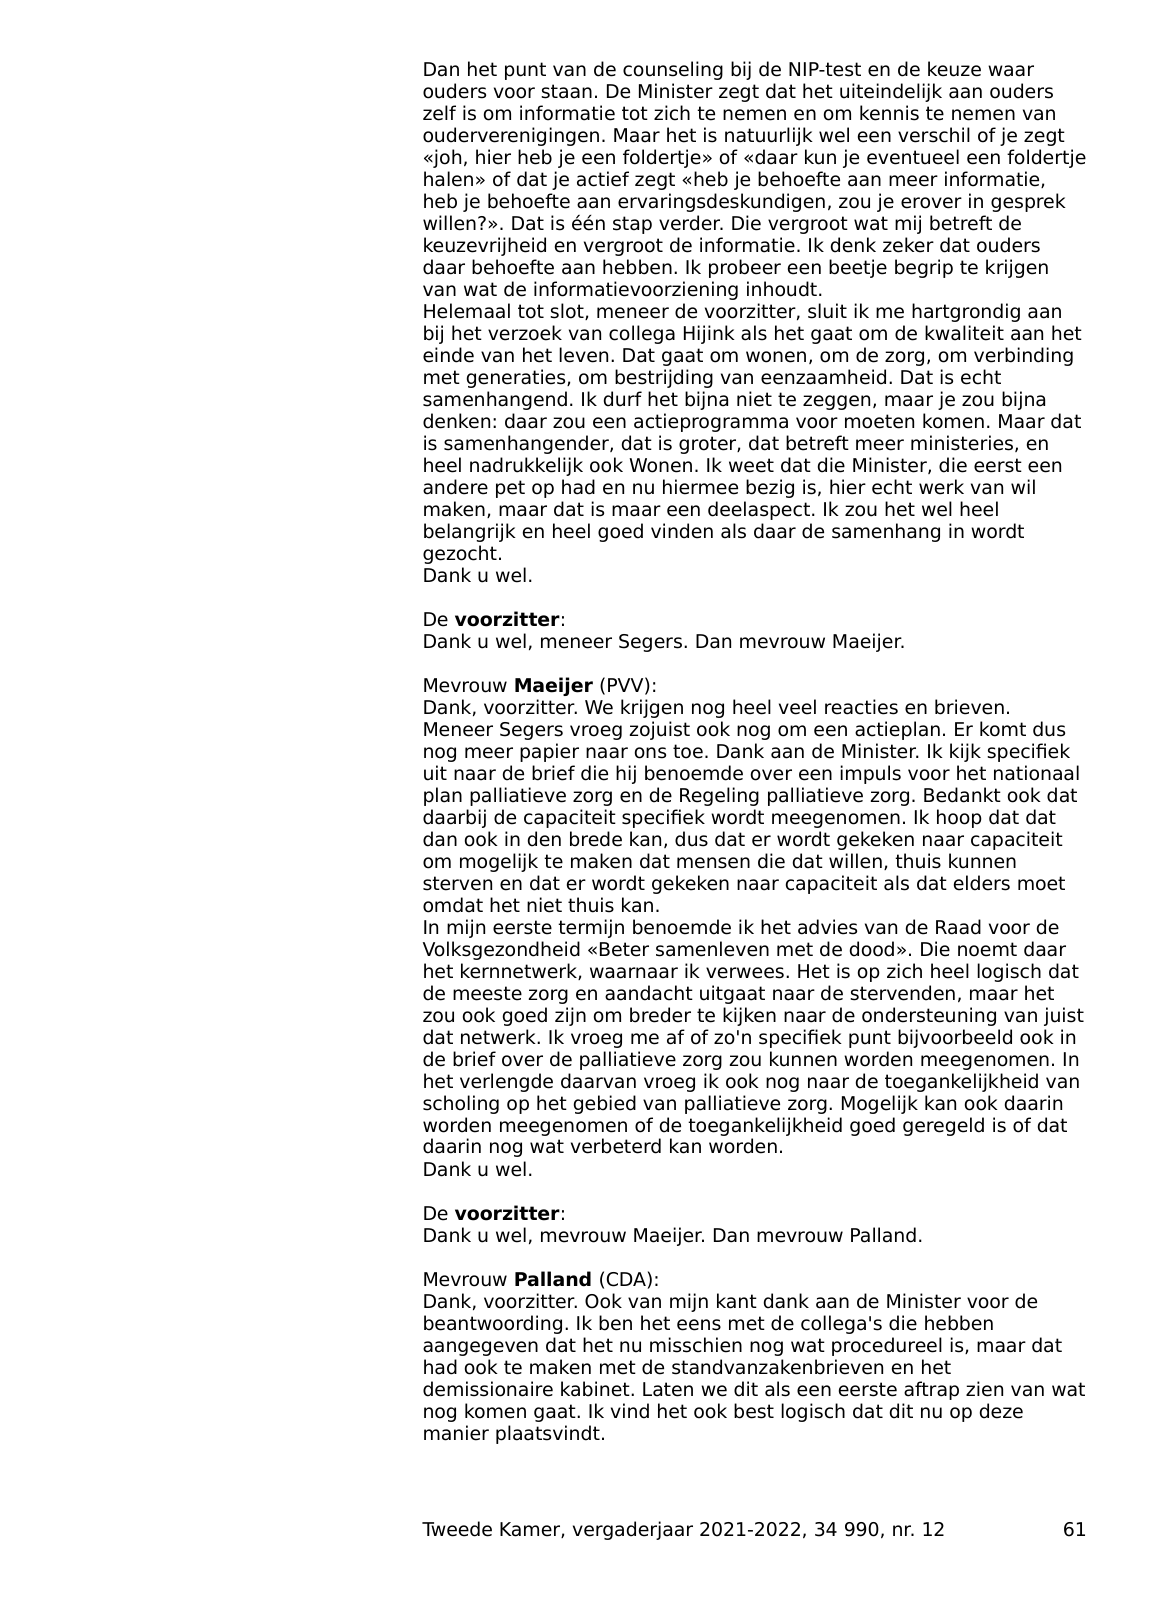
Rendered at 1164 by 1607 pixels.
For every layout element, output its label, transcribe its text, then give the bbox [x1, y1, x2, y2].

text Dan het punt van de counseling bij de NIP-test en de keuze waar ouders voor staan. De Minister zegt dat het uiteindelijk aan ouders zelf is om informatie tot zich te nemen en om kennis te nemen van ouderverenigingen. Maar het is natuurlijk wel een verschil of je zegt «joh, hier heb je een foldertje» of «daar kun je eventueel een foldertje halen» of dat je actief zegt «heb je behoefte aan meer informatie, heb je behoefte aan ervaringsdeskundigen, zou je erover in gesprek willen?». Dat is één stap verder. Die vergroot wat mij betreft de keuzevrijheid en vergroot de informatie. Ik denk zeker dat ouders daar behoefte aan hebben. Ik probeer een beetje begrip te krijgen van wat de informatievoorziening inhoudt. [422, 59, 1087, 301]
text De voorzitter: [422, 1203, 1087, 1224]
text In mijn eerste termijn benoemde ik het advies van de Raad voor de Volksgezondheid «Beter samenleven met de dood». Die noemt daar het kernnetwerk, waarnaar ik verwees. Het is op zich heel logisch dat de meeste zorg en aandacht uitgaat naar de stervenden, maar het zou ook goed zijn om breder te kijken naar de ondersteuning van juist dat netwerk. Ik vroeg me af of zo'n specifiek punt bijvoorbeeld ook in de brief over de palliatieve zorg zou kunnen worden meegenomen. In het verlengde daarvan vroeg ik ook nog naar de toegankelijkheid van scholing op het gebied van palliatieve zorg. Mogelijk kan ook daarin worden meegenomen of de toegankelijkheid goed geregeld is of dat daarin nog wat verbeterd kan worden. [422, 917, 1087, 1158]
text Dank u wel, meneer Segers. Dan mevrouw Maeijer. [422, 631, 1087, 653]
text Dank u wel, mevrouw Maeijer. Dan mevrouw Palland. [422, 1224, 1087, 1247]
text Dank u wel. [422, 1158, 1087, 1180]
text Dank u wel. [422, 564, 1087, 587]
text Dank, voorzitter. We krijgen nog heel veel reacties en brieven. Meneer Segers vroeg zojuist ook nog om een actieplan. Er komt dus nog meer papier naar ons toe. Dank aan de Minister. Ik kijk specifiek uit naar de brief die hij benoemde over een impuls voor het nationaal plan palliatieve zorg en de Regeling palliatieve zorg. Bedankt ook dat daarbij de capaciteit specifiek wordt meegenomen. Ik hoop dat dat dan ook in den brede kan, dus dat er wordt gekeken naar capaciteit om mogelijk te maken dat mensen die dat willen, thuis kunnen sterven en dat er wordt gekeken naar capaciteit als dat elders moet omdat het niet thuis kan. [422, 697, 1087, 917]
text De voorzitter: [422, 609, 1087, 631]
text Dank, voorzitter. Ook van mijn kant dank aan de Minister voor de beantwoording. Ik ben het eens met de collega's die hebben aangegeven dat het nu misschien nog wat procedureel is, maar dat had ook te maken met de standvanzakenbrieven en het demissionaire kabinet. Laten we dit als een eerste aftrap zien van wat nog komen gaat. Ik vind het ook best logisch dat dit nu op deze manier plaatsvindt. [422, 1291, 1087, 1444]
text Helemaal tot slot, meneer de voorzitter, sluit ik me hartgrondig aan bij het verzoek van collega Hijink als het gaat om de kwaliteit aan het einde van het leven. Dat gaat om wonen, om de zorg, om verbinding met generaties, om bestrijding van eenzaamheid. Dat is echt samenhangend. Ik durf het bijna niet te zeggen, maar je zou bijna denken: daar zou een actieprogramma voor moeten komen. Maar dat is samenhangender, dat is groter, dat betreft meer ministeries, en heel nadrukkelijk ook Wonen. Ik weet dat die Minister, die eerst een andere pet op had en nu hiermee bezig is, hier echt werk van wil maken, maar dat is maar een deelaspect. Ik zou het wel heel belangrijk en heel goed vinden als daar de samenhang in wordt gezocht. [422, 301, 1087, 564]
text Mevrouw Palland (CDA): [422, 1269, 1087, 1291]
text Mevrouw Maeijer (PVV): [422, 675, 1087, 697]
